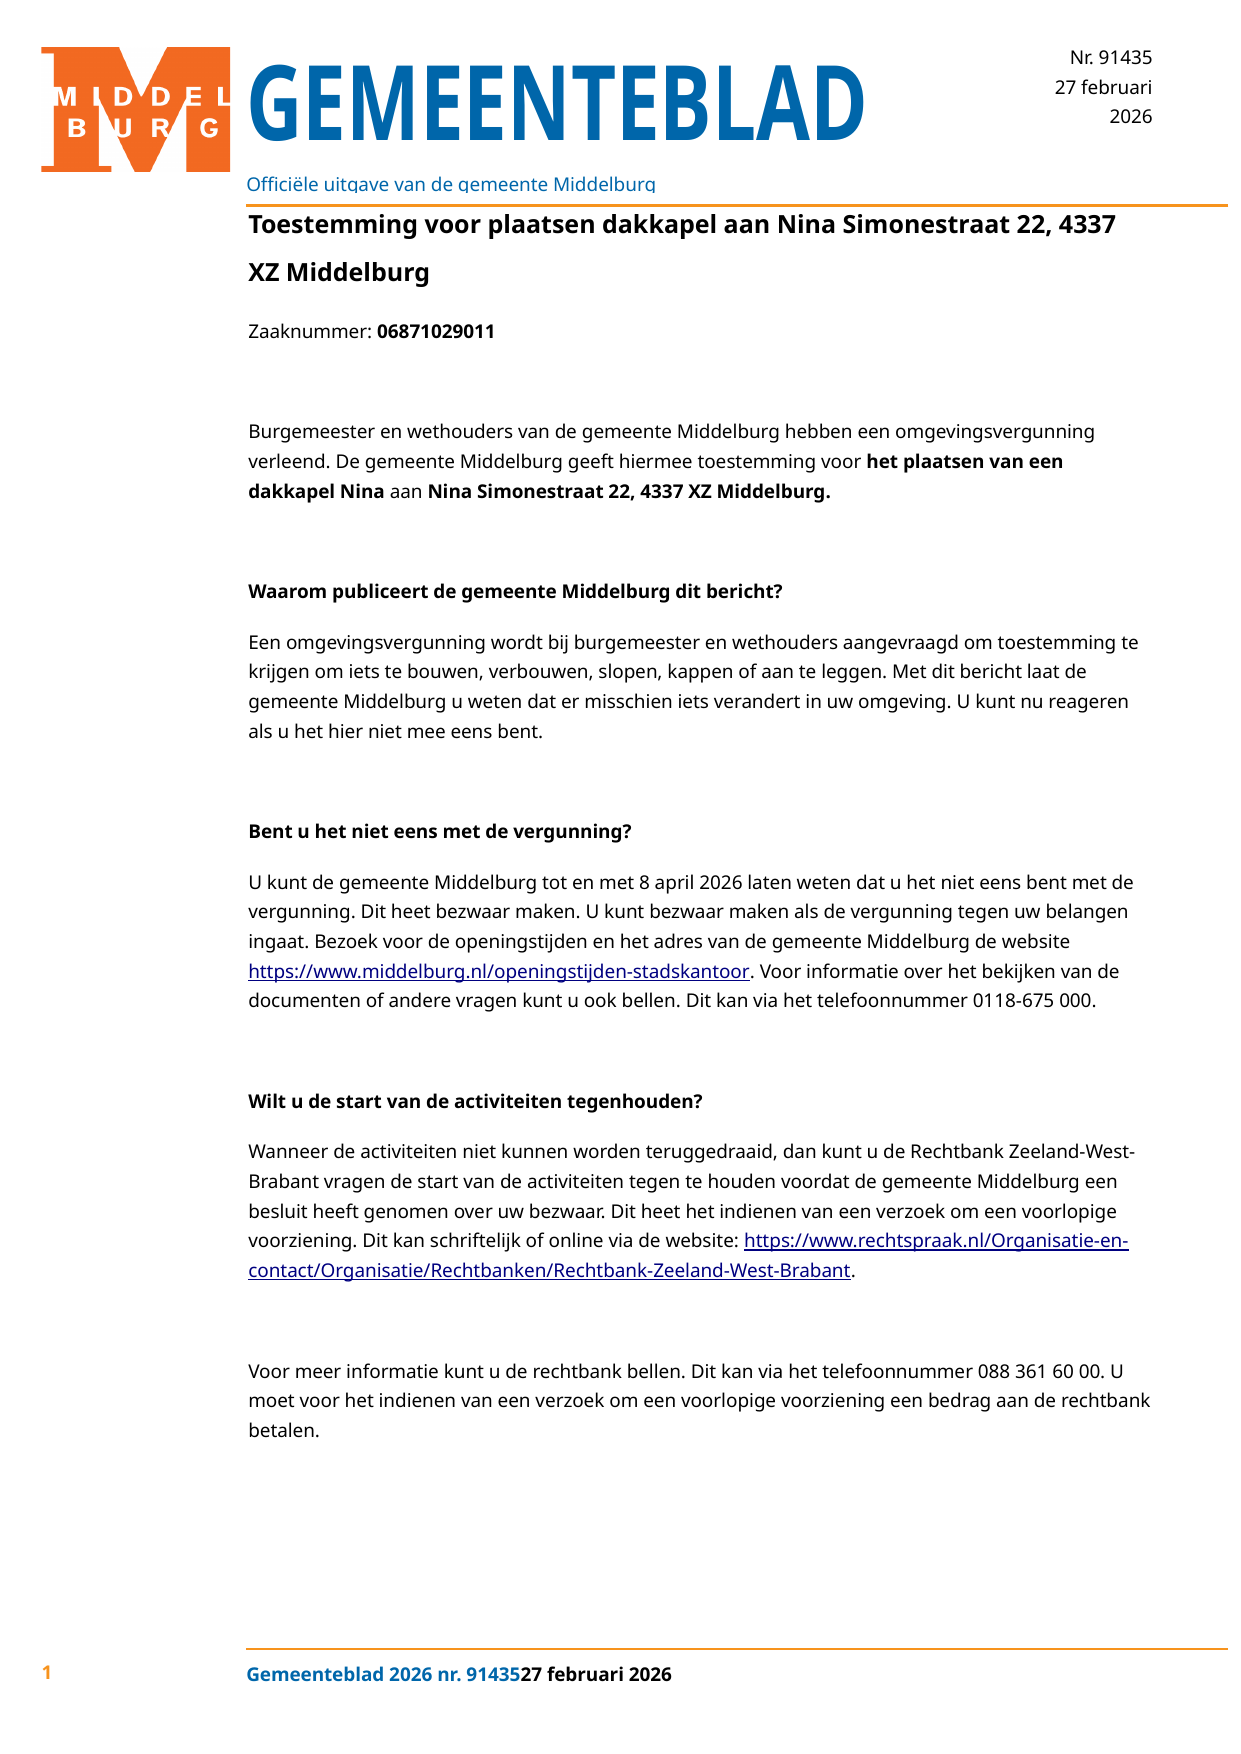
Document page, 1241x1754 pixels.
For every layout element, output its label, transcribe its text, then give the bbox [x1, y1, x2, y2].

text Waarom publiceert de gemeente Middelburg dit bericht? [248, 579, 1152, 604]
text U kunt de gemeente Middelburg tot en met 8 april 2026 laten weten dat u het niet eens bent met de vergunning. Dit heet bezwaar maken. U kunt bezwaar maken als de vergunning tegen uw belangen ingaat. Bezoek voor de openingstijden en het adres van de gemeente Middelburg de website https://www.middelburg.nl/openingstijden-stadskantoor. Voor informatie over het bekijken van de documenten of andere vragen kunt u ook bellen. Dit kan via het telefoonnummer 0118-675 000. [248, 869, 1152, 1013]
text Voor meer informatie kunt u de rechtbank bellen. Dit kan via het telefoonnummer 088 361 60 00. U moet voor het indienen van een verzoek om een voorlopige voorziening een bedrag aan de rechtbank betalen. [248, 1358, 1152, 1443]
picture [41, 47, 231, 172]
text Bent u het niet eens met de vergunning? [248, 819, 1152, 844]
text Wilt u de start van de activiteiten tegenhouden? [248, 1088, 1152, 1114]
text Een omgevingsvergunning wordt bij burgemeester en wethouders aangevraagd om toestemming te krijgen om iets te bouwen, verbouwen, slopen, kappen of aan te leggen. Met dit bericht laat de gemeente Middelburg u weten dat er misschien iets verandert in uw omgeving. U kunt nu reageren als u het hier niet mee eens bent. [248, 629, 1152, 744]
text Wanneer de activiteiten niet kunnen worden teruggedraaid, dan kunt u de Rechtbank Zeeland-West-Brabant vragen de start van de activiteiten tegen te houden voordat de gemeente Middelburg een besluit heeft genomen over uw bezwaar. Dit heet het indienen van een verzoek om een voorlopige voorziening. Dit kan schriftelijk of online via de website: https://www.rechtspraak.nl/Organisatie-en-contact/Organisatie/Rechtbanken/Rechtbank-Zeeland-West-Brabant. [248, 1139, 1152, 1283]
text Toestemming voor plaatsen dakkapel aan Nina Simonestraat 22, 4337 XZ Middelburg [248, 207, 1152, 288]
text Zaaknummer: 06871029011 [248, 318, 1152, 344]
text Burgemeester en wethouders van de gemeente Middelburg hebben een omgevingsvergunning verleend. De gemeente Middelburg geeft hiermee toestemming voor het plaatsen van een dakkapel Nina aan Nina Simonestraat 22, 4337 XZ Middelburg. [248, 419, 1152, 504]
